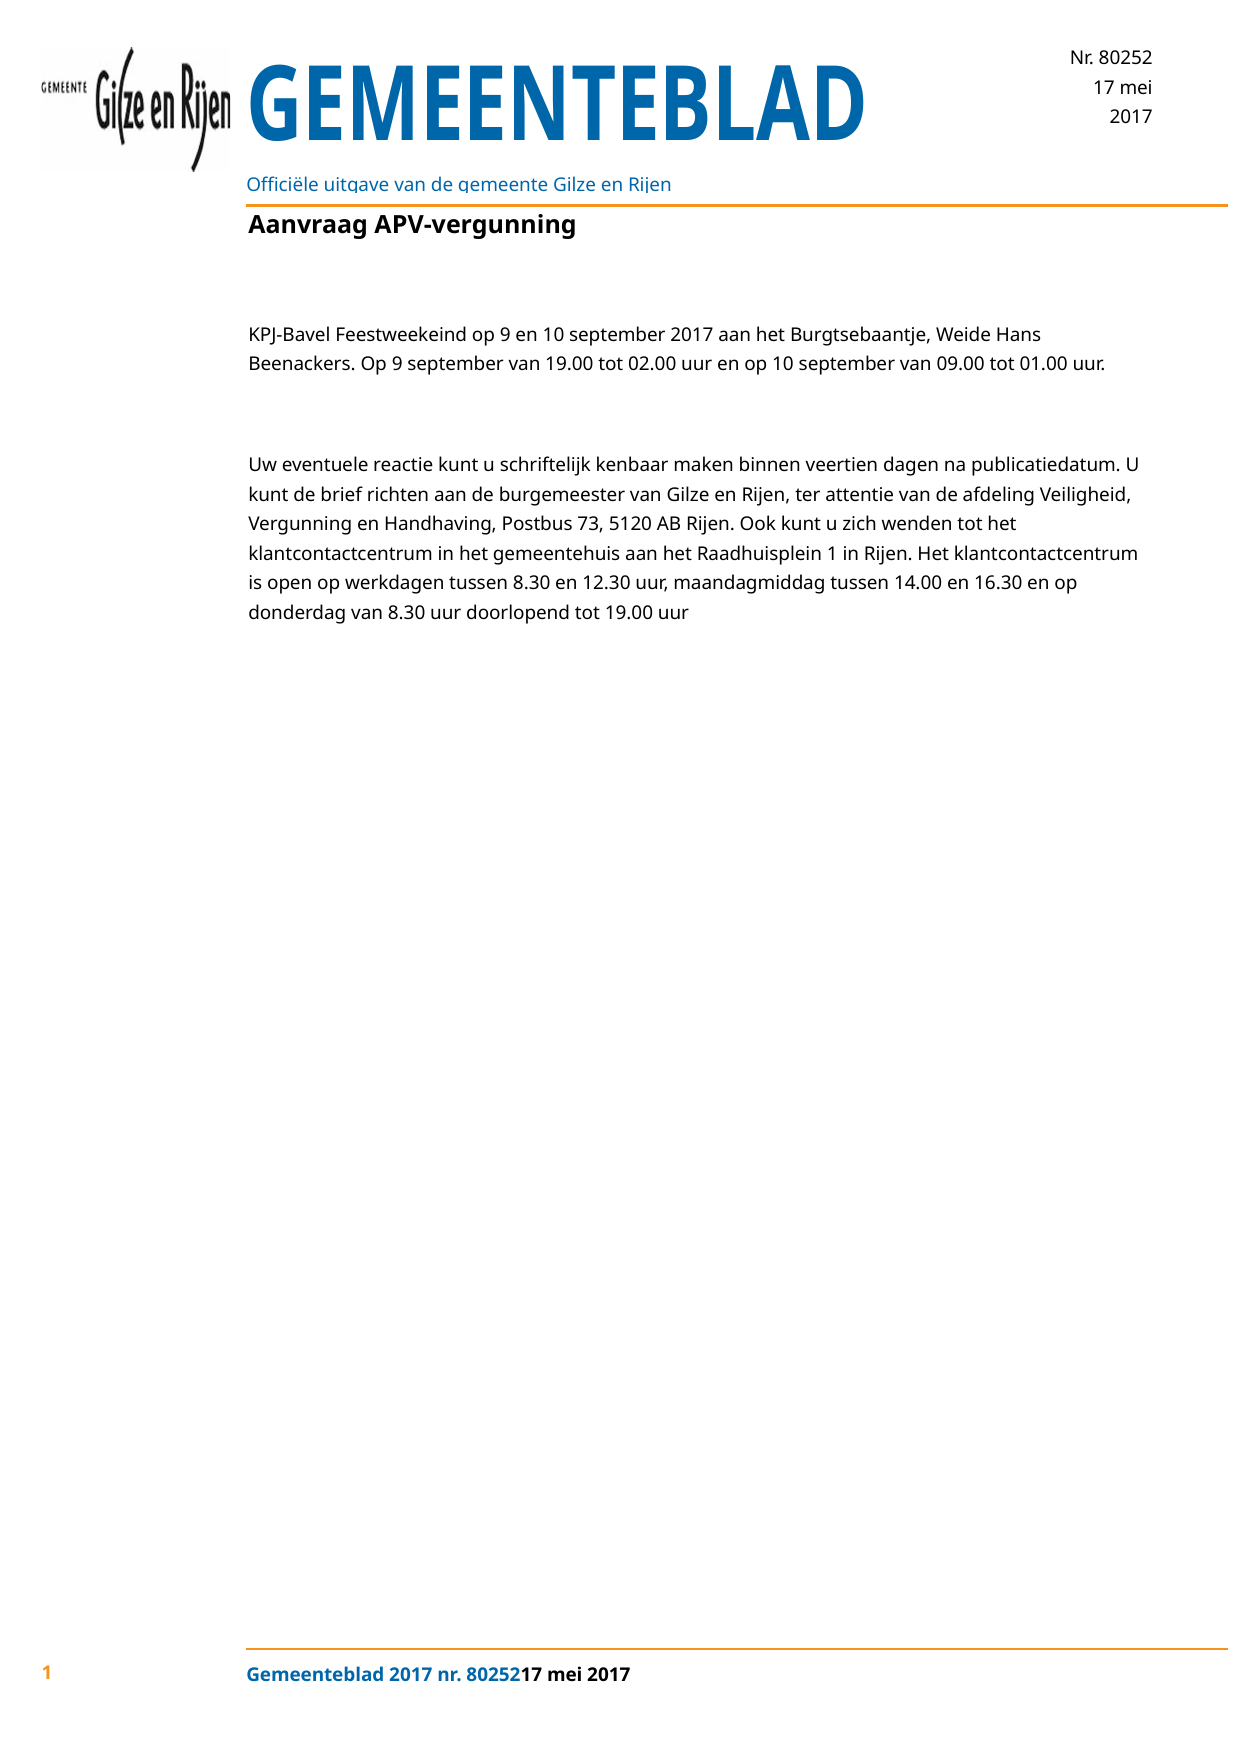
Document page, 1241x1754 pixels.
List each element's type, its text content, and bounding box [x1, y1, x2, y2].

picture [41, 47, 231, 172]
text Aanvraag APV-vergunning [248, 207, 1152, 241]
text Uw eventuele reactie kunt u schriftelijk kenbaar maken binnen veertien dagen na publicatiedatum. U kunt de brief richten aan de burgemeester van Gilze en Rijen, ter attentie van de afdeling Veiligheid, Vergunning en Handhaving, Postbus 73, 5120 AB Rijen. Ook kunt u zich wenden tot het klantcontactcentrum in het gemeentehuis aan het Raadhuisplein 1 in Rijen. Het klantcontactcentrum is open op werkdagen tussen 8.30 en 12.30 uur, maandagmiddag tussen 14.00 en 16.30 en op donderdag van 8.30 uur doorlopend tot 19.00 uur [248, 451, 1152, 625]
text KPJ-Bavel Feestweekeind op 9 en 10 september 2017 aan het Burgtsebaantje, Weide Hans Beenackers. Op 9 september van 19.00 tot 02.00 uur en op 10 september van 09.00 tot 01.00 uur. [248, 321, 1152, 376]
